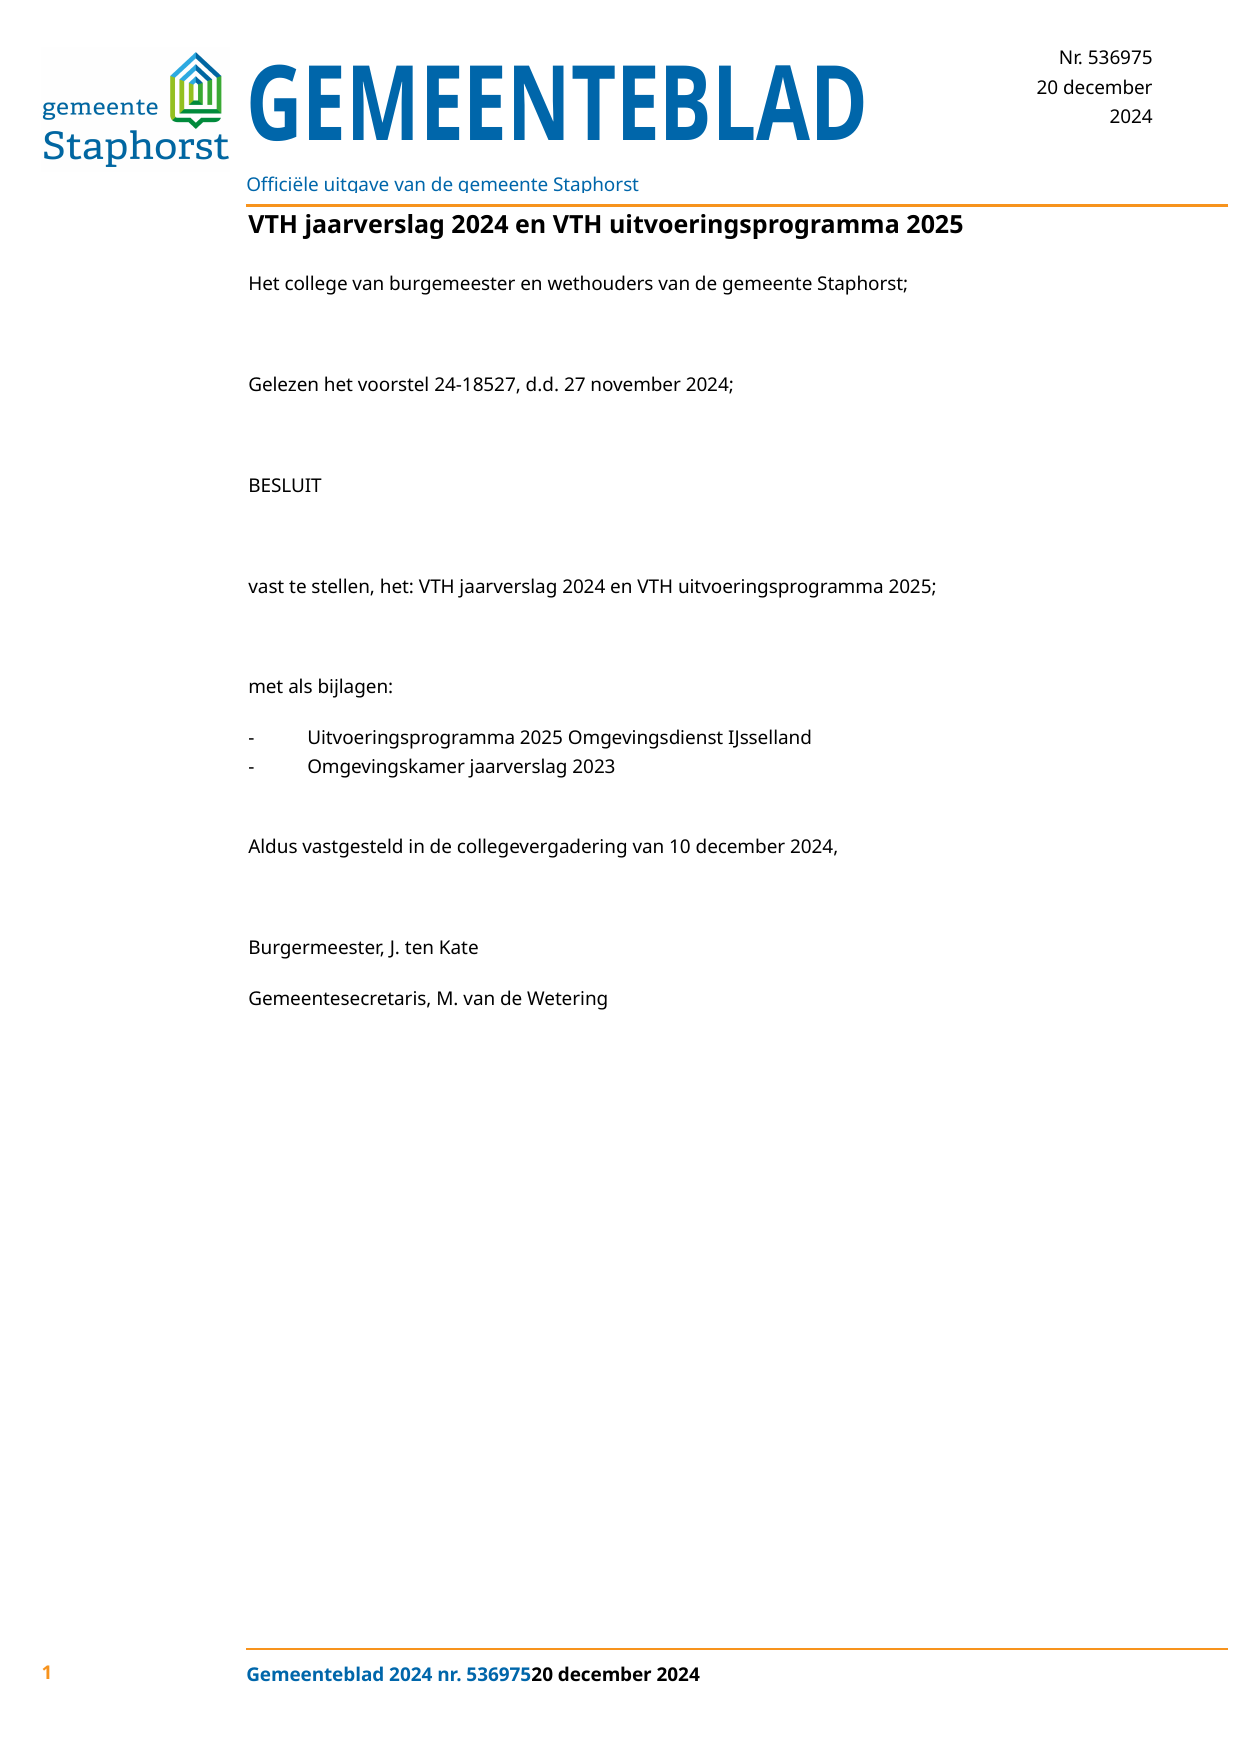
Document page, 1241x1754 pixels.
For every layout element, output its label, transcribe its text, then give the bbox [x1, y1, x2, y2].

text VTH jaarverslag 2024 en VTH uitvoeringsprogramma 2025 [248, 207, 1152, 241]
text Aldus vastgesteld in de collegevergadering van 10 december 2024, [248, 834, 1152, 859]
text Het college van burgemeester en wethouders van de gemeente Staphorst; [248, 270, 1152, 296]
text Gemeentesecretaris, M. van de Wetering [248, 985, 1152, 1011]
list Omgevingskamer jaarverslag 2023 [248, 754, 1152, 779]
text met als bijlagen: [248, 674, 1152, 699]
text vast te stellen, het: VTH jaarverslag 2024 en VTH uitvoeringsprogramma 2025; [248, 573, 1152, 598]
text BESLUIT [248, 472, 1152, 498]
list Uitvoeringsprogramma 2025 Omgevingsdienst IJsselland [248, 724, 1152, 750]
picture [41, 47, 231, 172]
text Burgermeester, J. ten Kate [248, 934, 1152, 960]
text Gelezen het voorstel 24-18527, d.d. 27 november 2024; [248, 371, 1152, 397]
